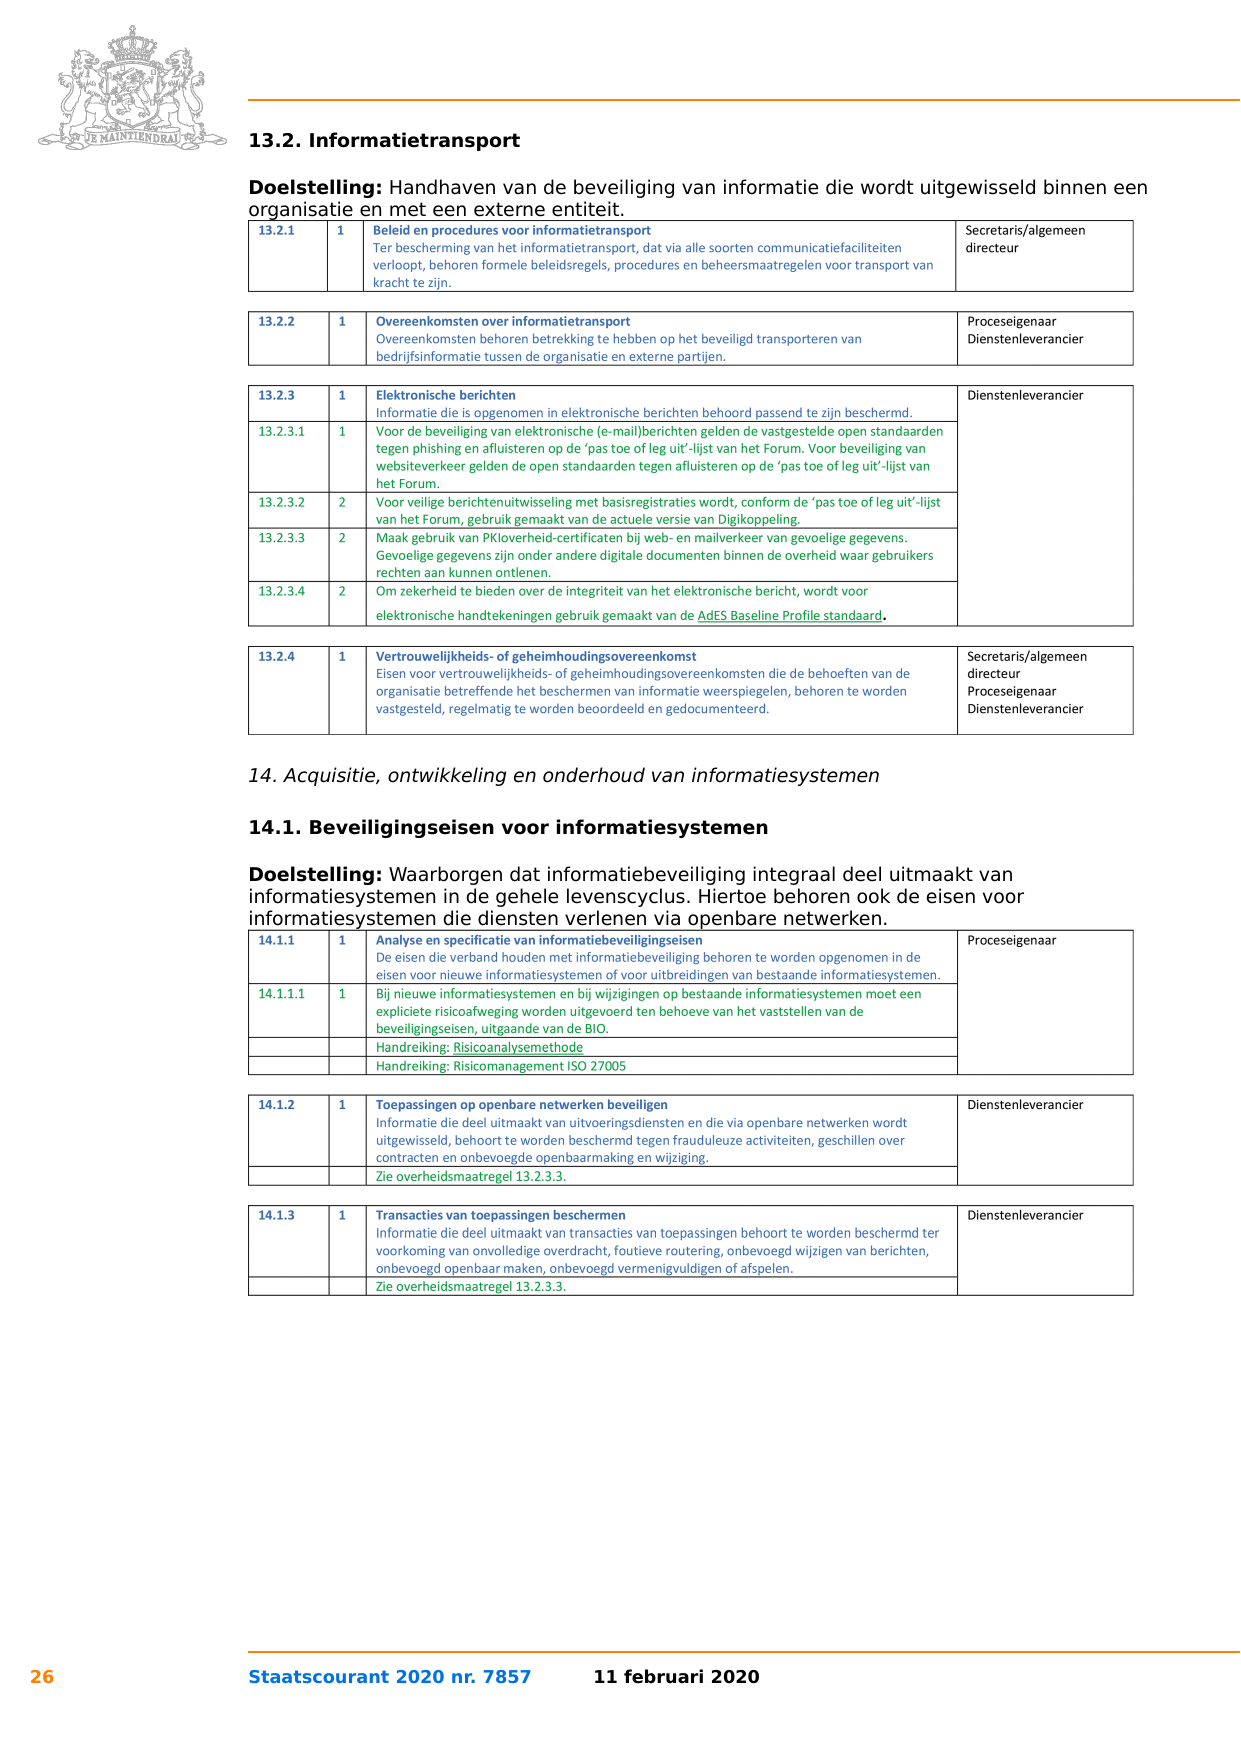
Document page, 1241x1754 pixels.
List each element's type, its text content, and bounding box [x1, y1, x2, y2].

subtitle 13.2. Informatietransport [248, 130, 1163, 152]
picture [248, 929, 1134, 1296]
subtitle 14.1. Beveiligingseisen voor informatiesystemen [248, 817, 1163, 838]
text Doelstelling: Handhaven van de beveiliging van informatie die wordt uitgewisseld binnen een organisatie en met een externe entiteit. [248, 177, 1163, 734]
picture [248, 220, 1134, 735]
text Doelstelling: Waarborgen dat informatiebeveiliging integraal deel uitmaakt van informatiesystemen in de gehele levenscyclus. Hiertoe behoren ook de eisen voor informatiesystemen die diensten verlenen via openbare netwerken. [248, 863, 1163, 1296]
picture [38, 25, 227, 150]
subtitle 14. Acquisitie, ontwikkeling en onderhoud van informatiesystemen [248, 764, 1163, 787]
